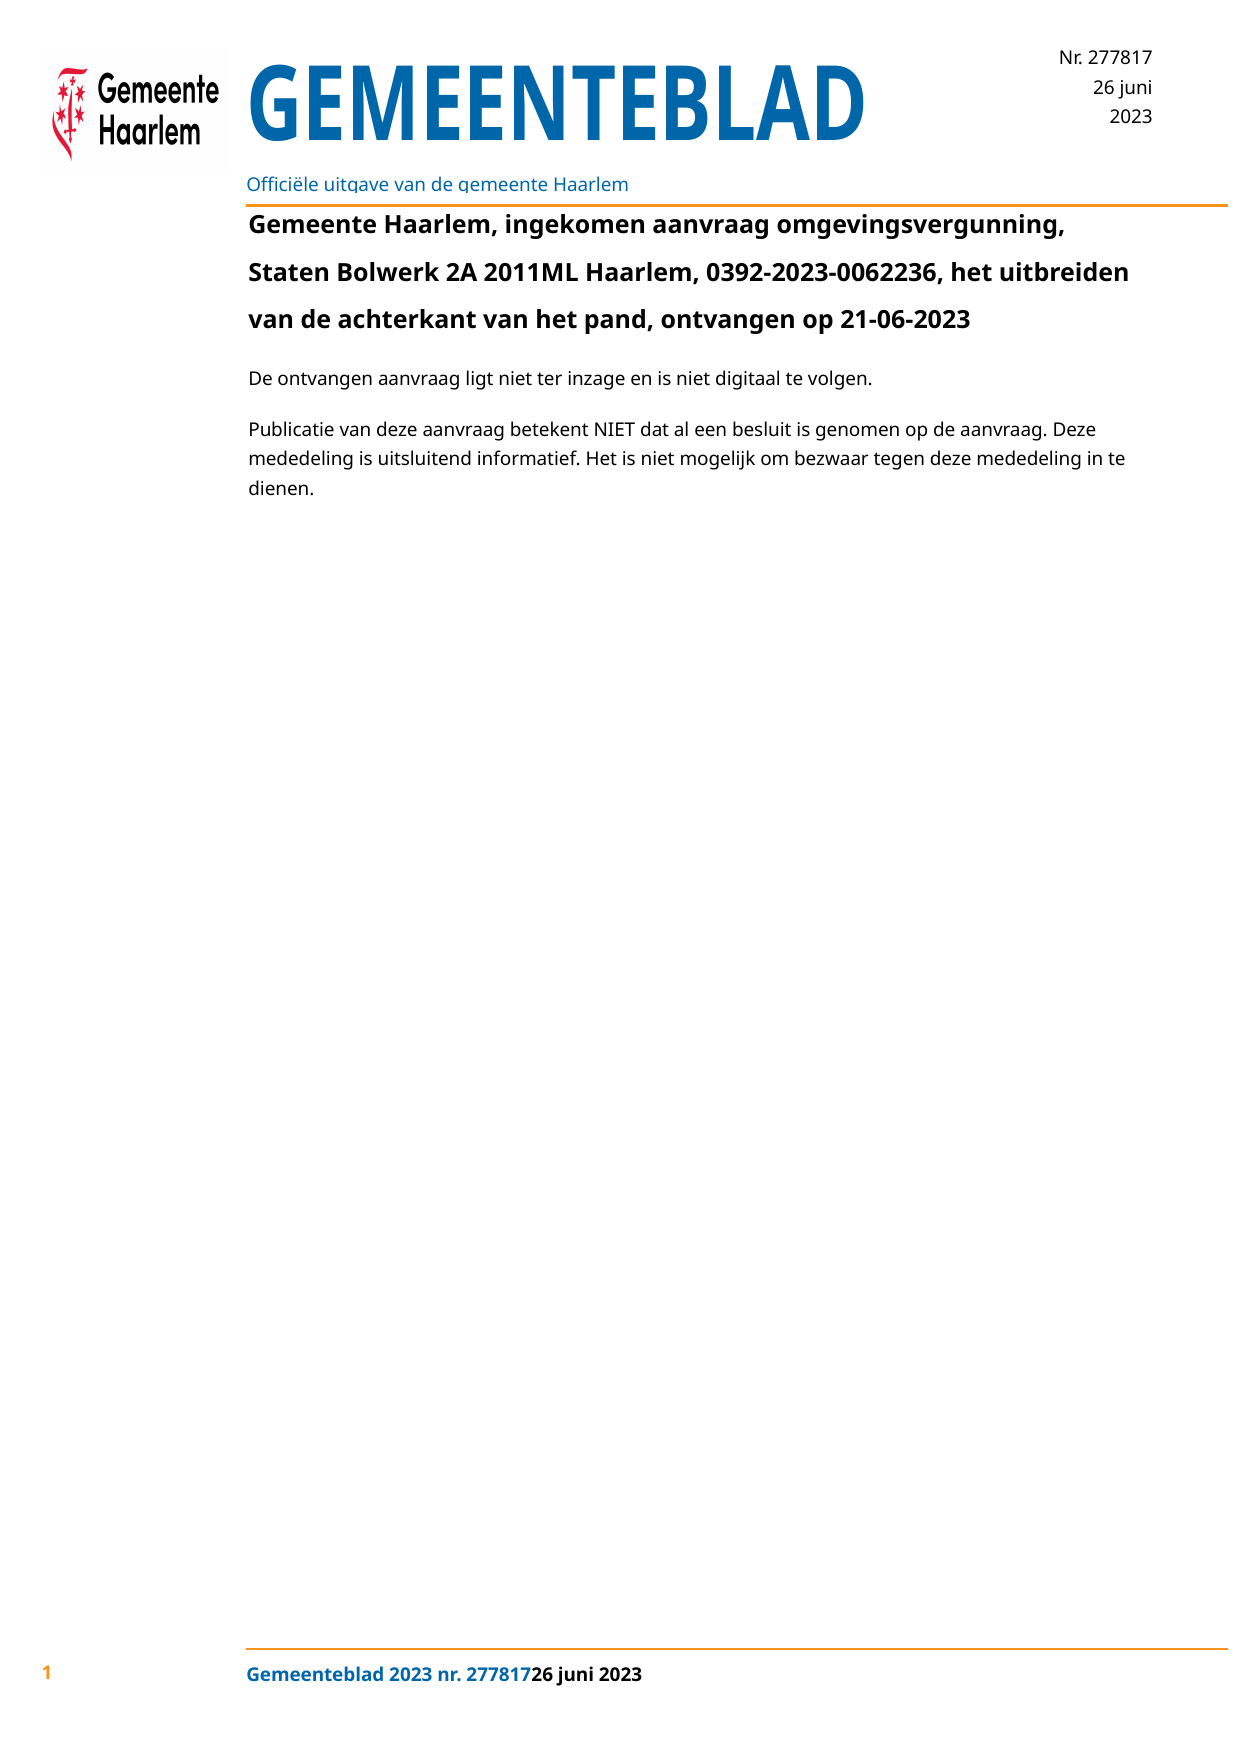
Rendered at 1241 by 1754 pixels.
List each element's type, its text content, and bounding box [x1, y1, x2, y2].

picture [41, 47, 231, 172]
text De ontvangen aanvraag ligt niet ter inzage en is niet digitaal te volgen. [248, 366, 1152, 391]
text Gemeente Haarlem, ingekomen aanvraag omgevingsvergunning, Staten Bolwerk 2A 2011ML Haarlem, 0392-2023-0062236, het uitbreiden van de achterkant van het pand, ontvangen op 21-06-2023 [248, 207, 1152, 336]
text Publicatie van deze aanvraag betekent NIET dat al een besluit is genomen op de aanvraag. Deze mededeling is uitsluitend informatief. Het is niet mogelijk om bezwaar tegen deze mededeling in te dienen. [248, 416, 1152, 501]
